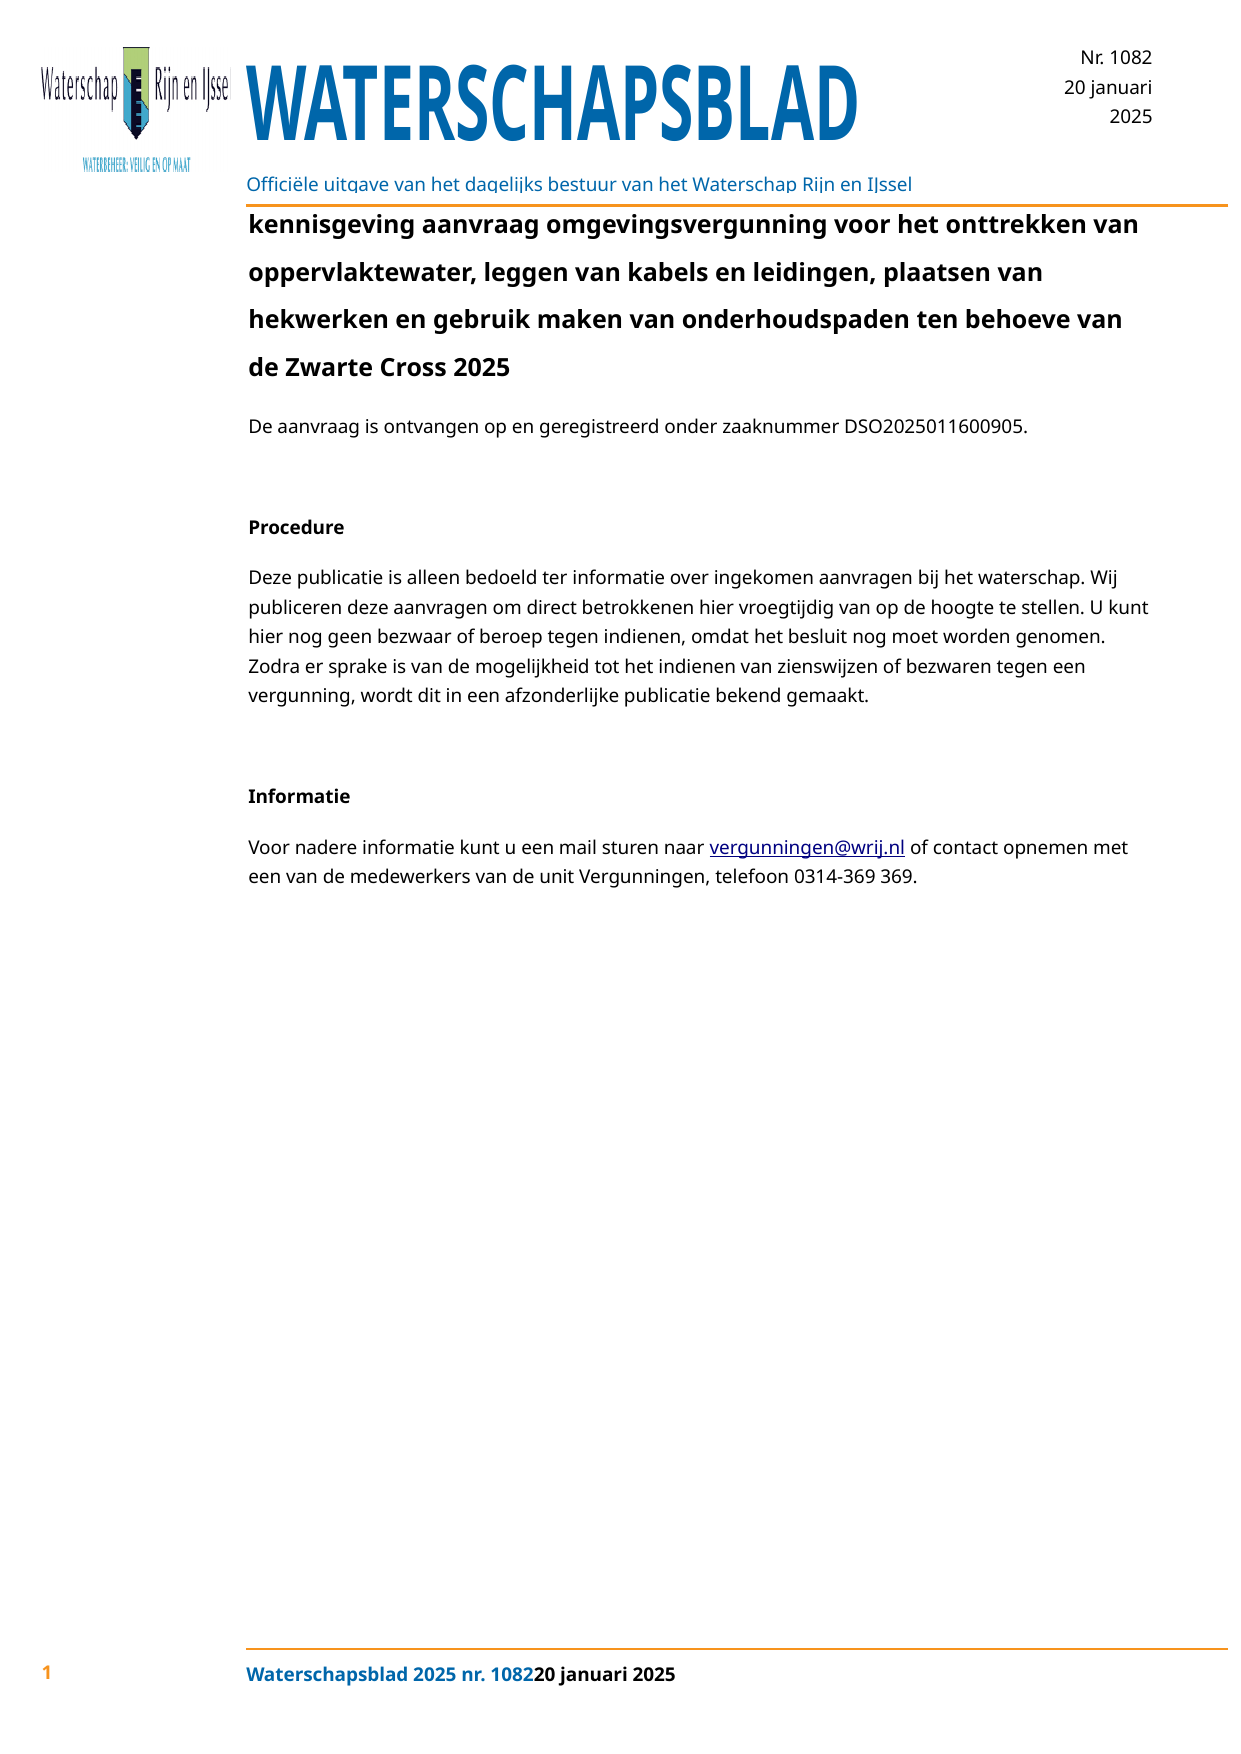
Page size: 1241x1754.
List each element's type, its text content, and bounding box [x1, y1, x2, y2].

text Voor nadere informatie kunt u een mail sturen naar vergunningen@wrij.nl of contact opnemen met een van de medewerkers van de unit Vergunningen, telefoon 0314-369 369. [248, 834, 1152, 889]
text kennisgeving aanvraag omgevingsvergunning voor het onttrekken van oppervlaktewater, leggen van kabels en leidingen, plaatsen van hekwerken en gebruik maken van onderhoudspaden ten behoeve van de Zwarte Cross 2025 [248, 207, 1152, 384]
text Procedure [248, 514, 1152, 540]
text Deze publicatie is alleen bedoeld ter informatie over ingekomen aanvragen bij het waterschap. Wij publiceren deze aanvragen om direct betrokkenen hier vroegtijdig van op de hoogte te stellen. U kunt hier nog geen bezwaar of beroep tegen indienen, omdat het besluit nog moet worden genomen. Zodra er sprake is van de mogelijkheid tot het indienen van zienswijzen of bezwaren tegen een vergunning, wordt dit in een afzonderlijke publicatie bekend gemaakt. [248, 564, 1152, 708]
text De aanvraag is ontvangen op en geregistreerd onder zaaknummer DSO2025011600905. [248, 413, 1152, 439]
text Informatie [248, 783, 1152, 809]
picture [41, 47, 231, 172]
